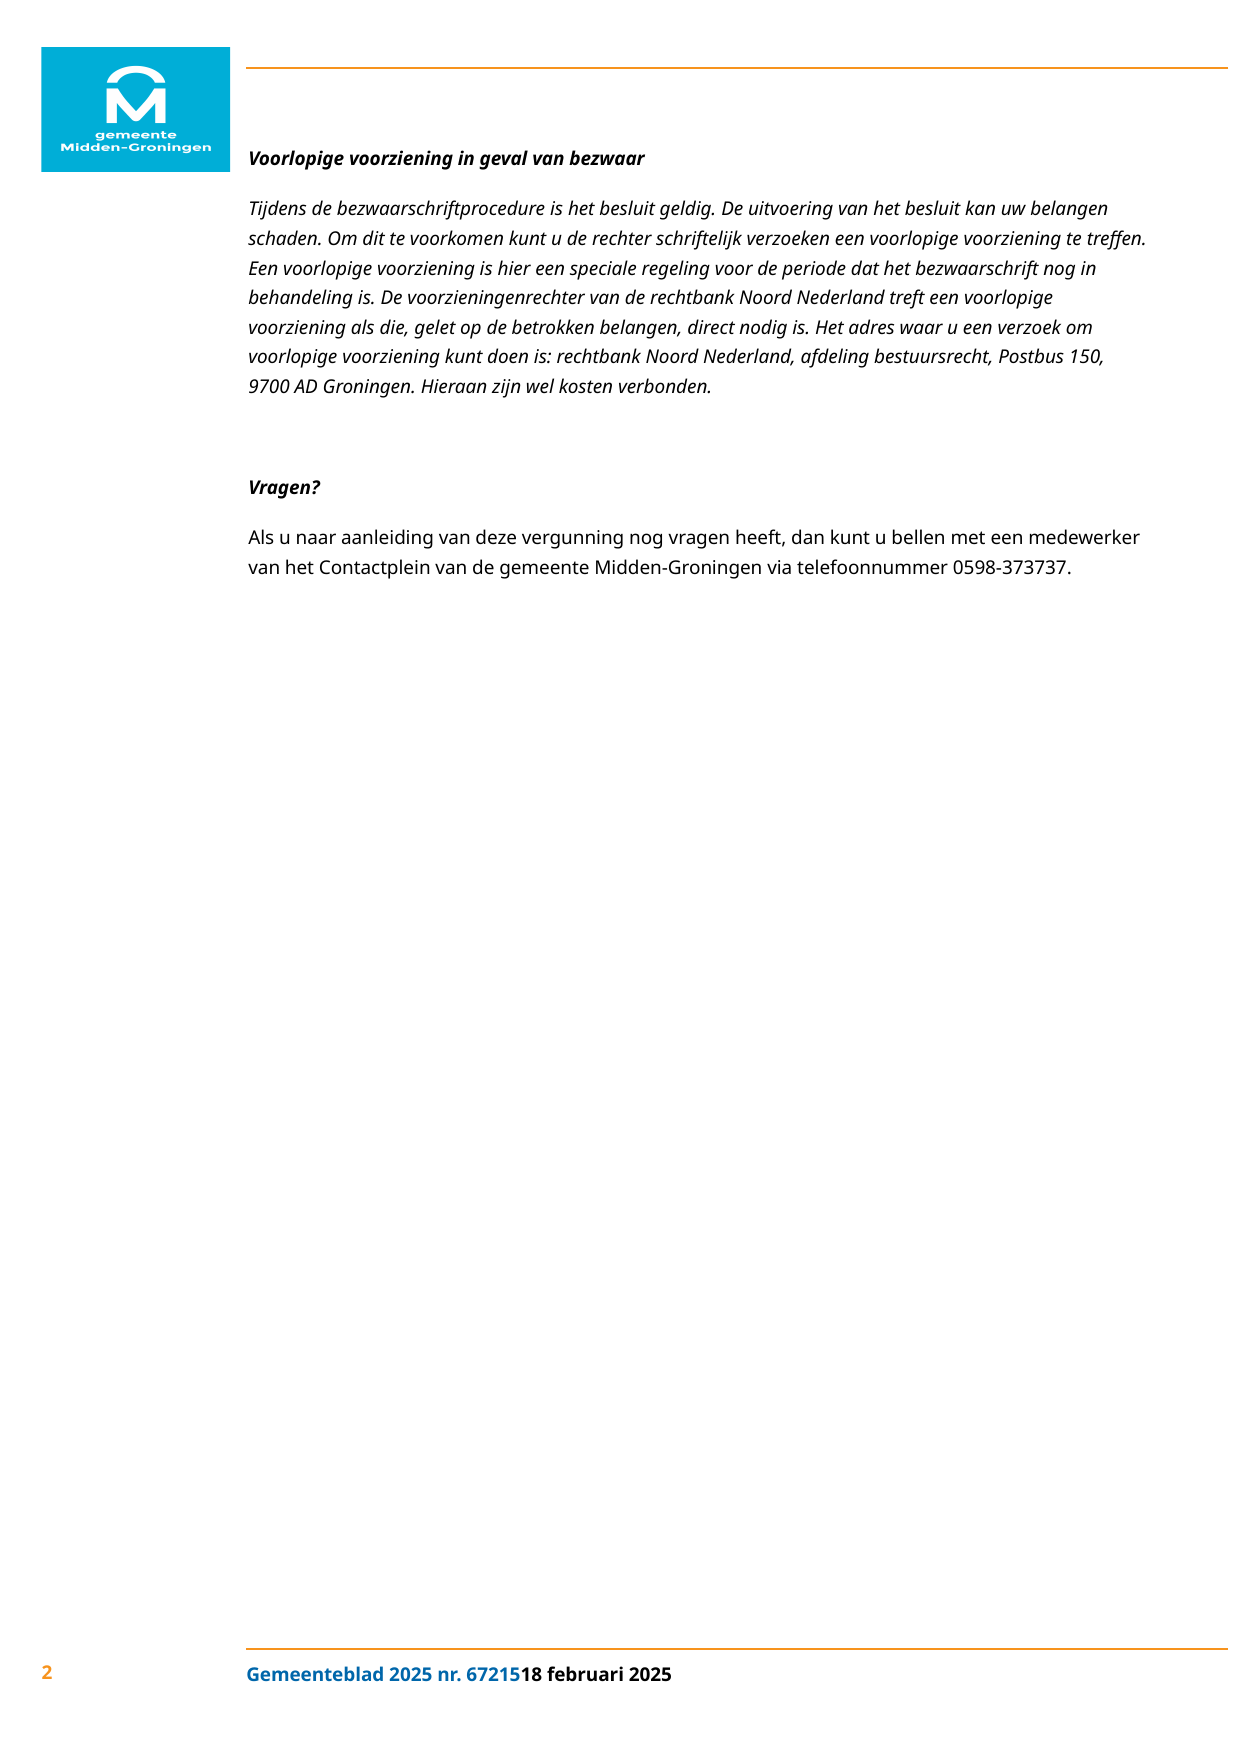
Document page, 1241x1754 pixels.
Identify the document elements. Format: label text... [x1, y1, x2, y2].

text Als u naar aanleiding van deze vergunning nog vragen heeft, dan kunt u bellen met een medewerker van het Contactplein van de gemeente Midden-Groningen via telefoonnummer 0598-373737. [248, 524, 1152, 580]
picture [107, 89, 165, 122]
picture [184, 146, 190, 153]
picture [108, 66, 164, 82]
text Voorlopige voorziening in geval van bezwaar [248, 145, 1152, 171]
text Vragen? [248, 474, 1152, 500]
text Tijdens de bezwaarschriftprocedure is het besluit geldig. De uitvoering van het besluit kan uw belangen schaden. Om dit te voorkomen kunt u de rechter schriftelijk verzoeken een voorlopige voorziening te treffen. Een voorlopige voorziening is hier een speciale regeling voor de periode dat het bezwaarschrift nog in behandeling is. De voorzieningenrechter van de rechtbank Noord Nederland treft een voorlopige voorziening als die, gelet op de betrokken belangen, direct nodig is. Het adres waar u een verzoek om voorlopige voorziening kunt doen is: rechtbank Noord Nederland, afdeling bestuursrecht, Postbus 150, 9700 AD Groningen. Hieraan zijn wel kosten verbonden. [248, 196, 1152, 399]
